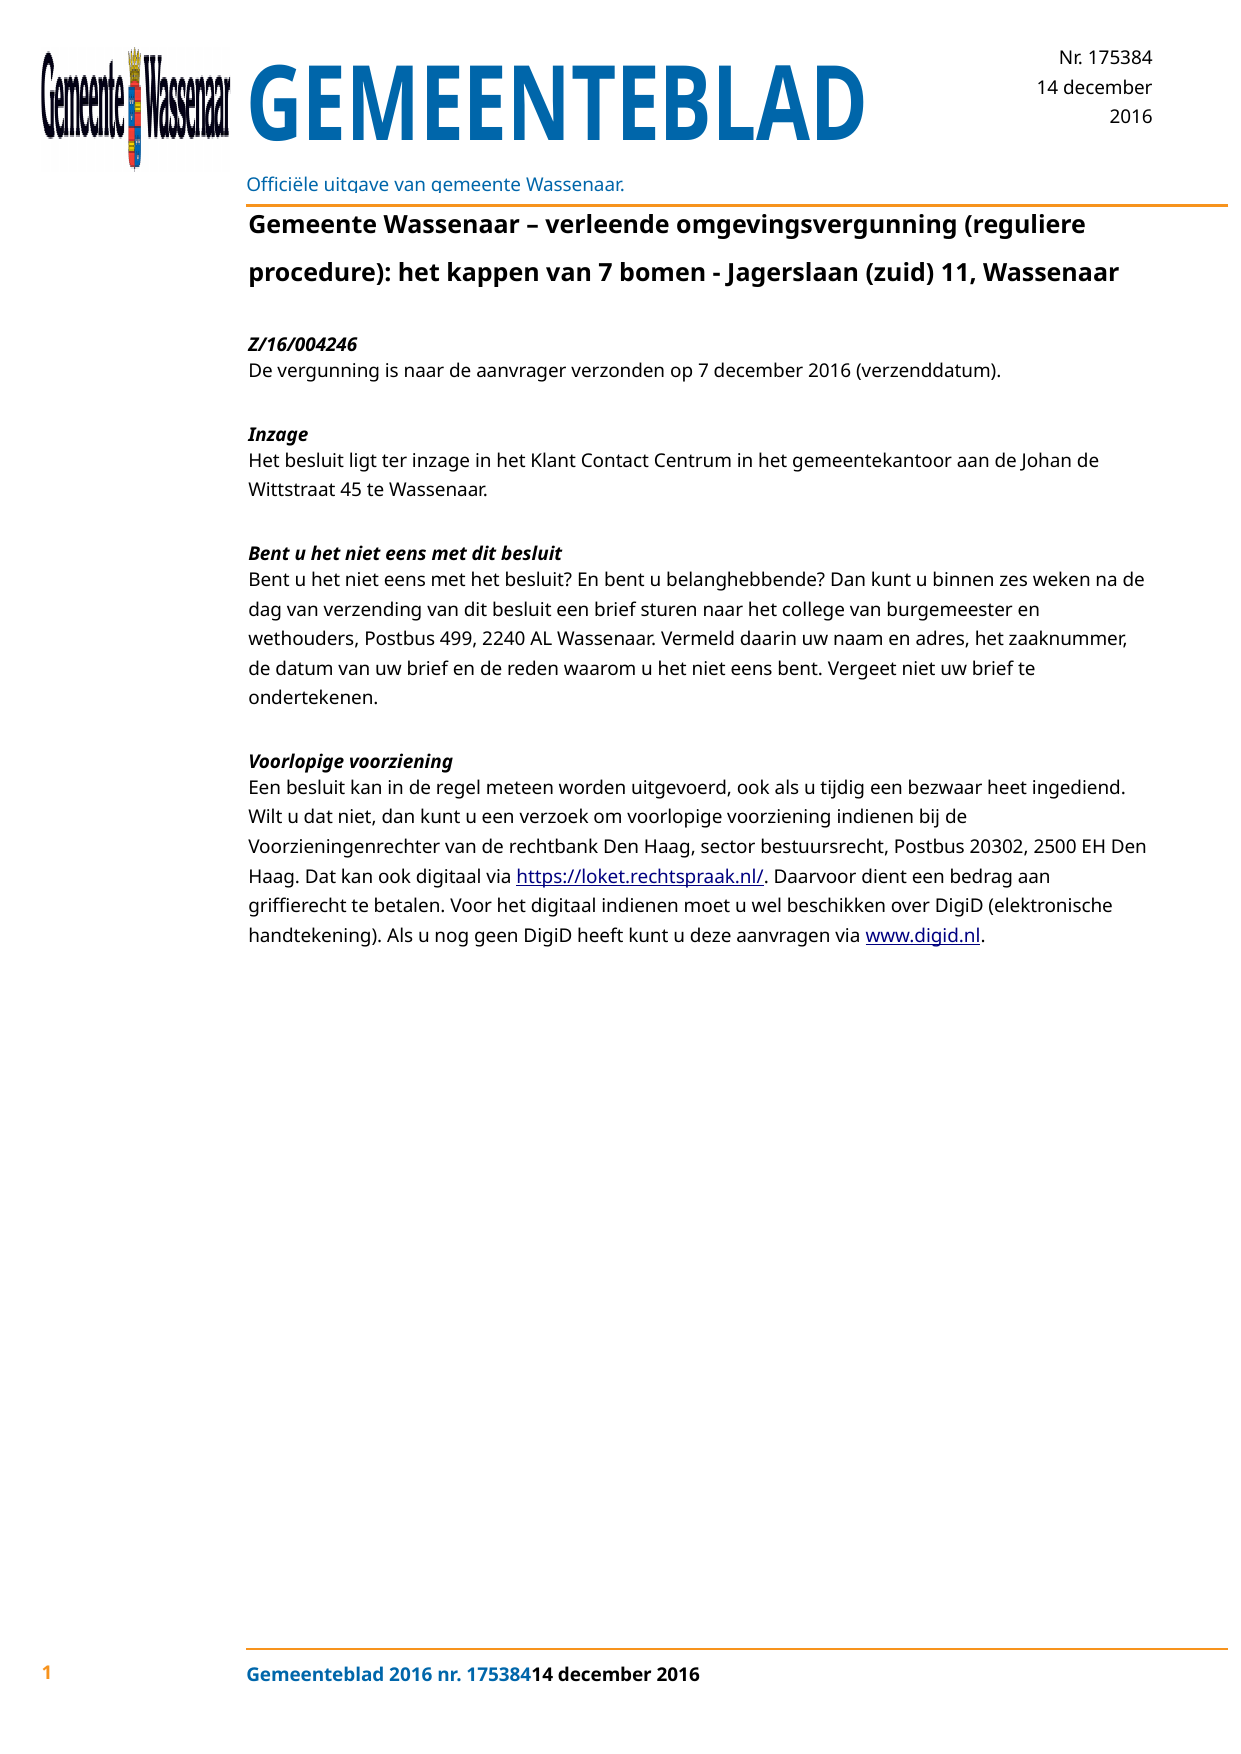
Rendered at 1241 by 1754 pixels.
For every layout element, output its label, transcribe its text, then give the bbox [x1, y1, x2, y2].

text Een besluit kan in de regel meteen worden uitgevoerd, ook als u tijdig een bezwaar heet ingediend. Wilt u dat niet, dan kunt u een verzoek om voorlopige voorziening indienen bij de Voorzieningenrechter van de rechtbank Den Haag, sector bestuursrecht, Postbus 20302, 2500 EH Den Haag. Dat kan ook digitaal via https://loket.rechtspraak.nl/. Daarvoor dient een bedrag aan griffierecht te betalen. Voor het digitaal indienen moet u wel beschikken over DigiD (elektronische handtekening). Als u nog geen DigiD heeft kunt u deze aanvragen via www.digid.nl. [248, 774, 1152, 948]
text Voorlopige voorziening [248, 748, 1152, 774]
text Gemeente Wassenaar – verleende omgevingsvergunning (reguliere procedure): het kappen van 7 bomen - Jagerslaan (zuid) 11, Wassenaar [248, 207, 1152, 288]
text Z/16/004246 [248, 331, 1152, 357]
text Het besluit ligt ter inzage in het Klant Contact Centrum in het gemeentekantoor aan de Johan de Wittstraat 45 te Wassenaar. [248, 447, 1152, 502]
text Inzage [248, 421, 1152, 447]
picture [41, 47, 231, 172]
text De vergunning is naar de aanvrager verzonden op 7 december 2016 (verzenddatum). [248, 357, 1152, 383]
text Bent u het niet eens met het besluit? En bent u belanghebbende? Dan kunt u binnen zes weken na de dag van verzending van dit besluit een brief sturen naar het college van burgemeester en wethouders, Postbus 499, 2240 AL Wassenaar. Vermeld daarin uw naam en adres, het zaaknummer, de datum van uw brief en de reden waarom u het niet eens bent. Vergeet niet uw brief te ondertekenen. [248, 566, 1152, 710]
text Bent u het niet eens met dit besluit [248, 540, 1152, 566]
